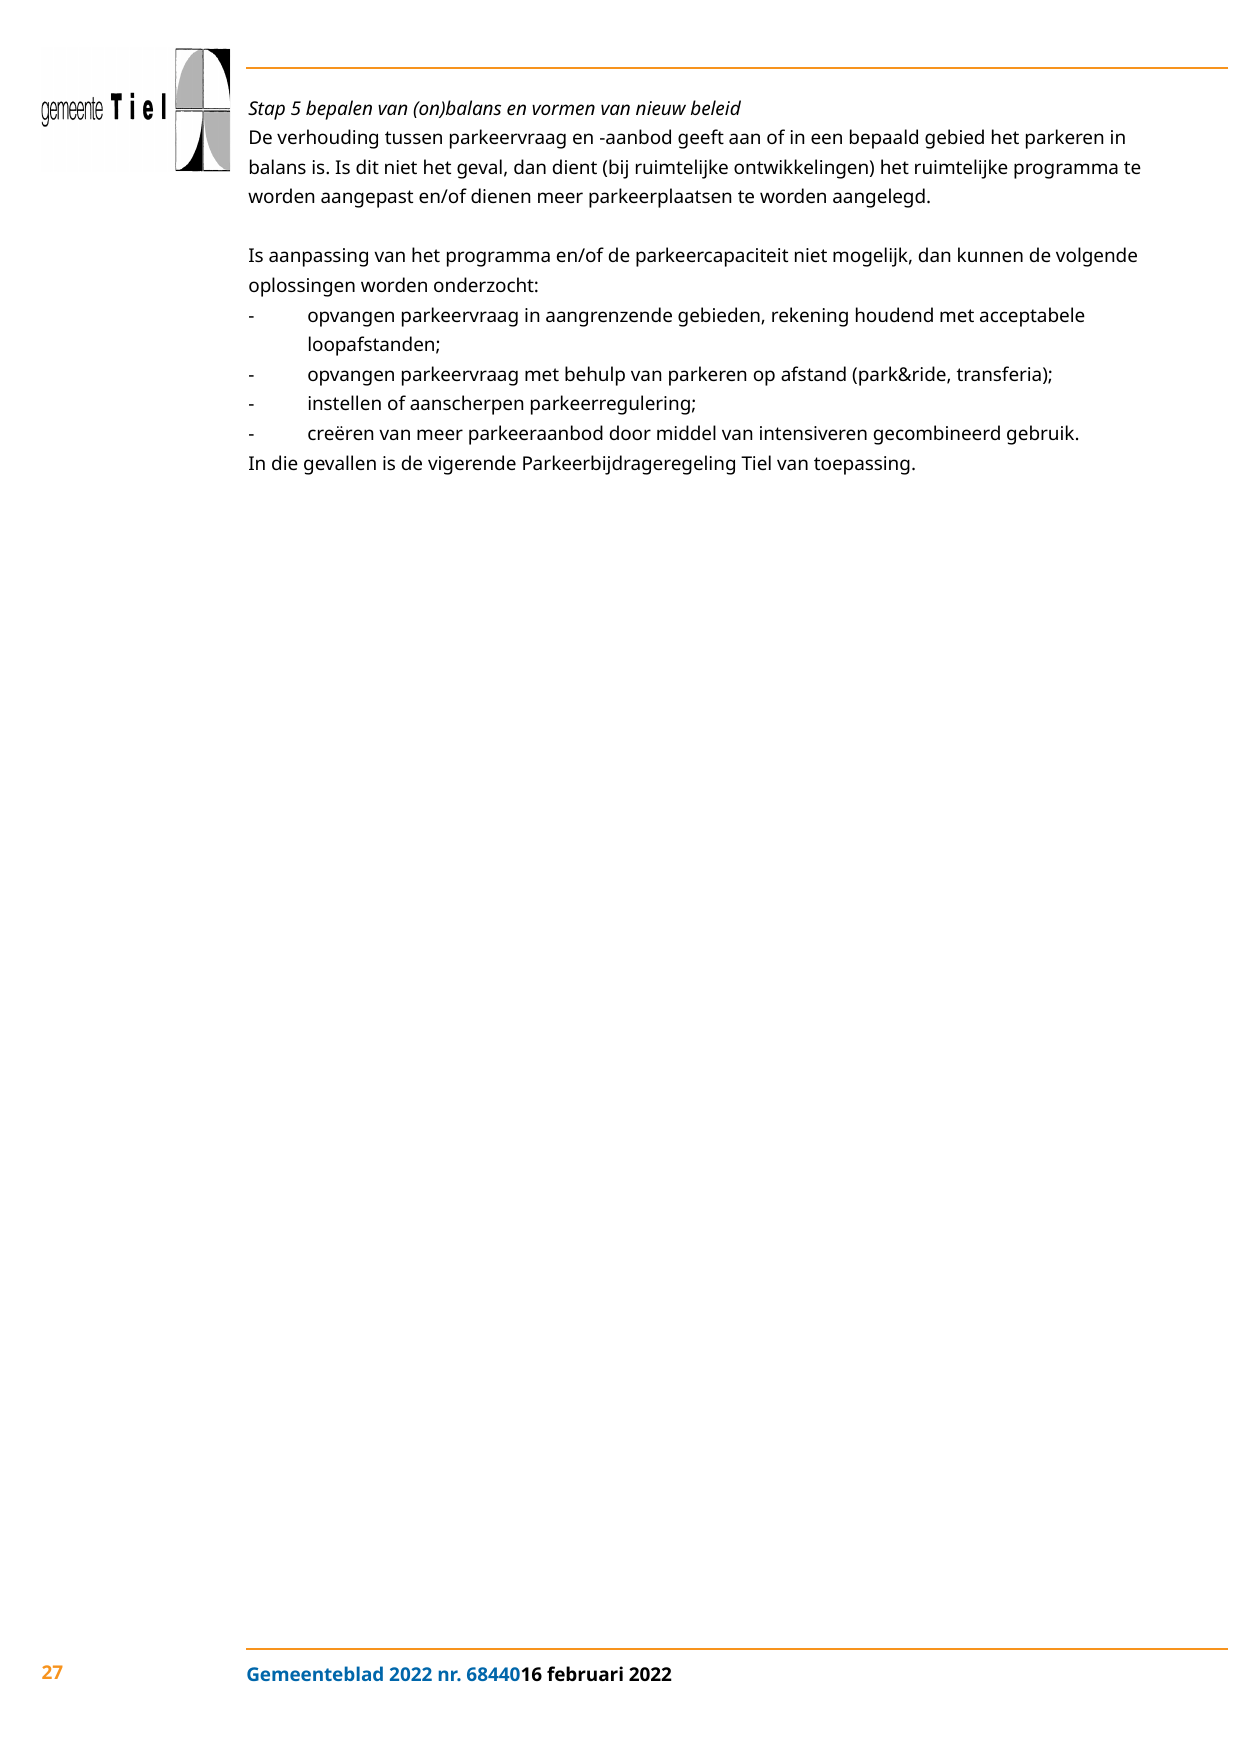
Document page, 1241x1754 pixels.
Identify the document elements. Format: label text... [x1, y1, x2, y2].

text Is aanpassing van het programma en/of de parkeercapaciteit niet mogelijk, dan kunnen de volgende oplossingen worden onderzocht: [248, 243, 1152, 298]
text De verhouding tussen parkeervraag en -aanbod geeft aan of in een bepaald gebied het parkeren in balans is. Is dit niet het geval, dan dient (bij ruimtelijke ontwikkelingen) het ruimtelijke programma te worden aangepast en/of dienen meer parkeerplaatsen te worden aangelegd. [248, 124, 1152, 209]
list creëren van meer parkeeraanbod door middel van intensiveren gecombineerd gebruik. [248, 420, 1152, 446]
list instellen of aanscherpen parkeerregulering; [248, 391, 1152, 416]
text Stap 5 bepalen van (on)balans en vormen van nieuw beleid [248, 95, 1152, 121]
picture [41, 47, 231, 172]
list opvangen parkeervraag met behulp van parkeren op afstand (park&ride, transferia); [248, 361, 1152, 387]
text In die gevallen is de vigerende Parkeerbijdrageregeling Tiel van toepassing. [248, 450, 1152, 476]
list opvangen parkeervraag in aangrenzende gebieden, rekening houdend met acceptabele loopafstanden; [248, 302, 1152, 357]
